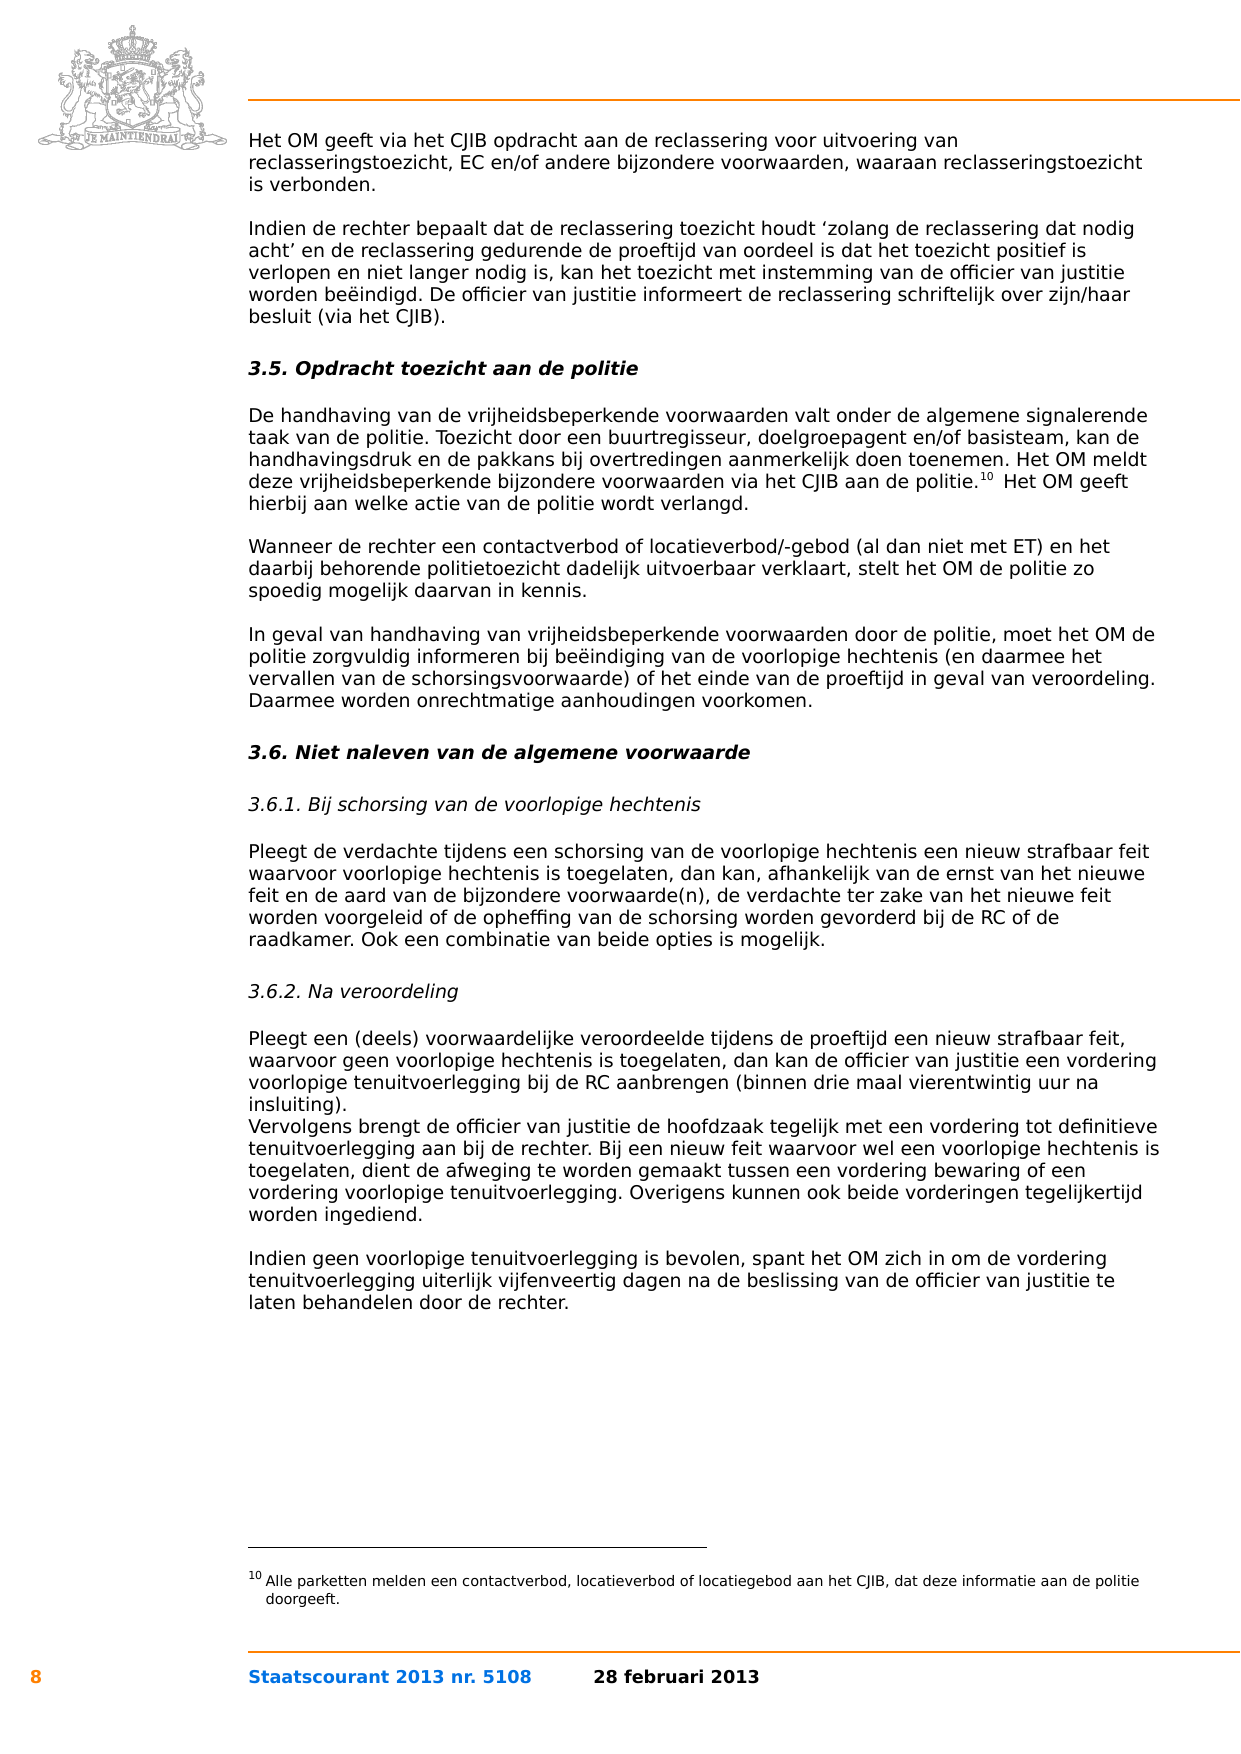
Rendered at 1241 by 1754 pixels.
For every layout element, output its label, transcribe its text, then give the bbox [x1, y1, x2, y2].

text Vervolgens brengt de officier van justitie de hoofdzaak tegelijk met een vordering tot definitieve tenuitvoerlegging aan bij de rechter. Bij een nieuw feit waarvoor wel een voorlopige hechtenis is toegelaten, dient de afweging te worden gemaakt tussen een vordering bewaring of een vordering voorlopige tenuitvoerlegging. Overigens kunnen ook beide vorderingen tegelijkertijd worden ingediend. [248, 1116, 1163, 1226]
subtitle 3.6. Niet naleven van de algemene voorwaarde [248, 742, 1163, 764]
text De handhaving van de vrijheidsbeperkende voorwaarden valt onder de algemene signalerende taak van de politie. Toezicht door een buurtregisseur, doelgroepagent en/of basisteam, kan de handhavingsdruk en de pakkans bij overtredingen aanmerkelijk doen toenemen. Het OM meldt deze vrijheidsbeperkende bijzondere voorwaarden via het CJIB aan de politie. Het OM geeft hierbij aan welke actie van de politie wordt verlangd. [248, 404, 1163, 514]
text In geval van handhaving van vrijheidsbeperkende voorwaarden door de politie, moet het OM de politie zorgvuldig informeren bij beëindiging van de voorlopige hechtenis (en daarmee het vervallen van de schorsingsvoorwaarde) of het einde van de proeftijd in geval van veroordeling. Daarmee worden onrechtmatige aanhoudingen voorkomen. [248, 624, 1163, 712]
text Pleegt een (deels) voorwaardelijke veroordeelde tijdens de proeftijd een nieuw strafbaar feit, waarvoor geen voorlopige hechtenis is toegelaten, dan kan de officier van justitie een vordering voorlopige tenuitvoerlegging bij de RC aanbrengen (binnen drie maal vierentwintig uur na insluiting). [248, 1028, 1163, 1116]
picture [38, 25, 227, 150]
text Alle parketten melden een contactverbod, locatieverbod of locatiegebod aan het CJIB, dat deze informatie aan de politie doorgeeft. [248, 1569, 1163, 1608]
subtitle 3.5. Opdracht toezicht aan de politie [248, 358, 1163, 379]
subtitle 3.6.2. Na veroordeling [248, 981, 1163, 1003]
text Wanneer de rechter een contactverbod of locatieverbod/-gebod (al dan niet met ET) en het daarbij behorende politietoezicht dadelijk uitvoerbaar verklaart, stelt het OM de politie zo spoedig mogelijk daarvan in kennis. [248, 536, 1163, 602]
text Indien geen voorlopige tenuitvoerlegging is bevolen, spant het OM zich in om de vordering tenuitvoerlegging uiterlijk vijfenveertig dagen na de beslissing van de officier van justitie te laten behandelen door de rechter. [248, 1248, 1163, 1313]
subtitle 3.6.1. Bij schorsing van de voorlopige hechtenis [248, 794, 1163, 816]
text Indien de rechter bepaalt dat de reclassering toezicht houdt ‘zolang de reclassering dat nodig acht’ en de reclassering gedurende de proeftijd van oordeel is dat het toezicht positief is verlopen en niet langer nodig is, kan het toezicht met instemming van de officier van justitie worden beëindigd. De officier van justitie informeert de reclassering schriftelijk over zijn/haar besluit (via het CJIB). [248, 218, 1163, 328]
text Pleegt de verdachte tijdens een schorsing van de voorlopige hechtenis een nieuw strafbaar feit waarvoor voorlopige hechtenis is toegelaten, dan kan, afhankelijk van de ernst van het nieuwe feit en de aard van de bijzondere voorwaarde(n), de verdachte ter zake van het nieuwe feit worden voorgeleid of de opheffing van de schorsing worden gevorderd bij de RC of de raadkamer. Ook een combinatie van beide opties is mogelijk. [248, 841, 1163, 951]
text Het OM geeft via het CJIB opdracht aan de reclassering voor uitvoering van reclasseringstoezicht, EC en/of andere bijzondere voorwaarden, waaraan reclasseringstoezicht is verbonden. [248, 130, 1163, 196]
